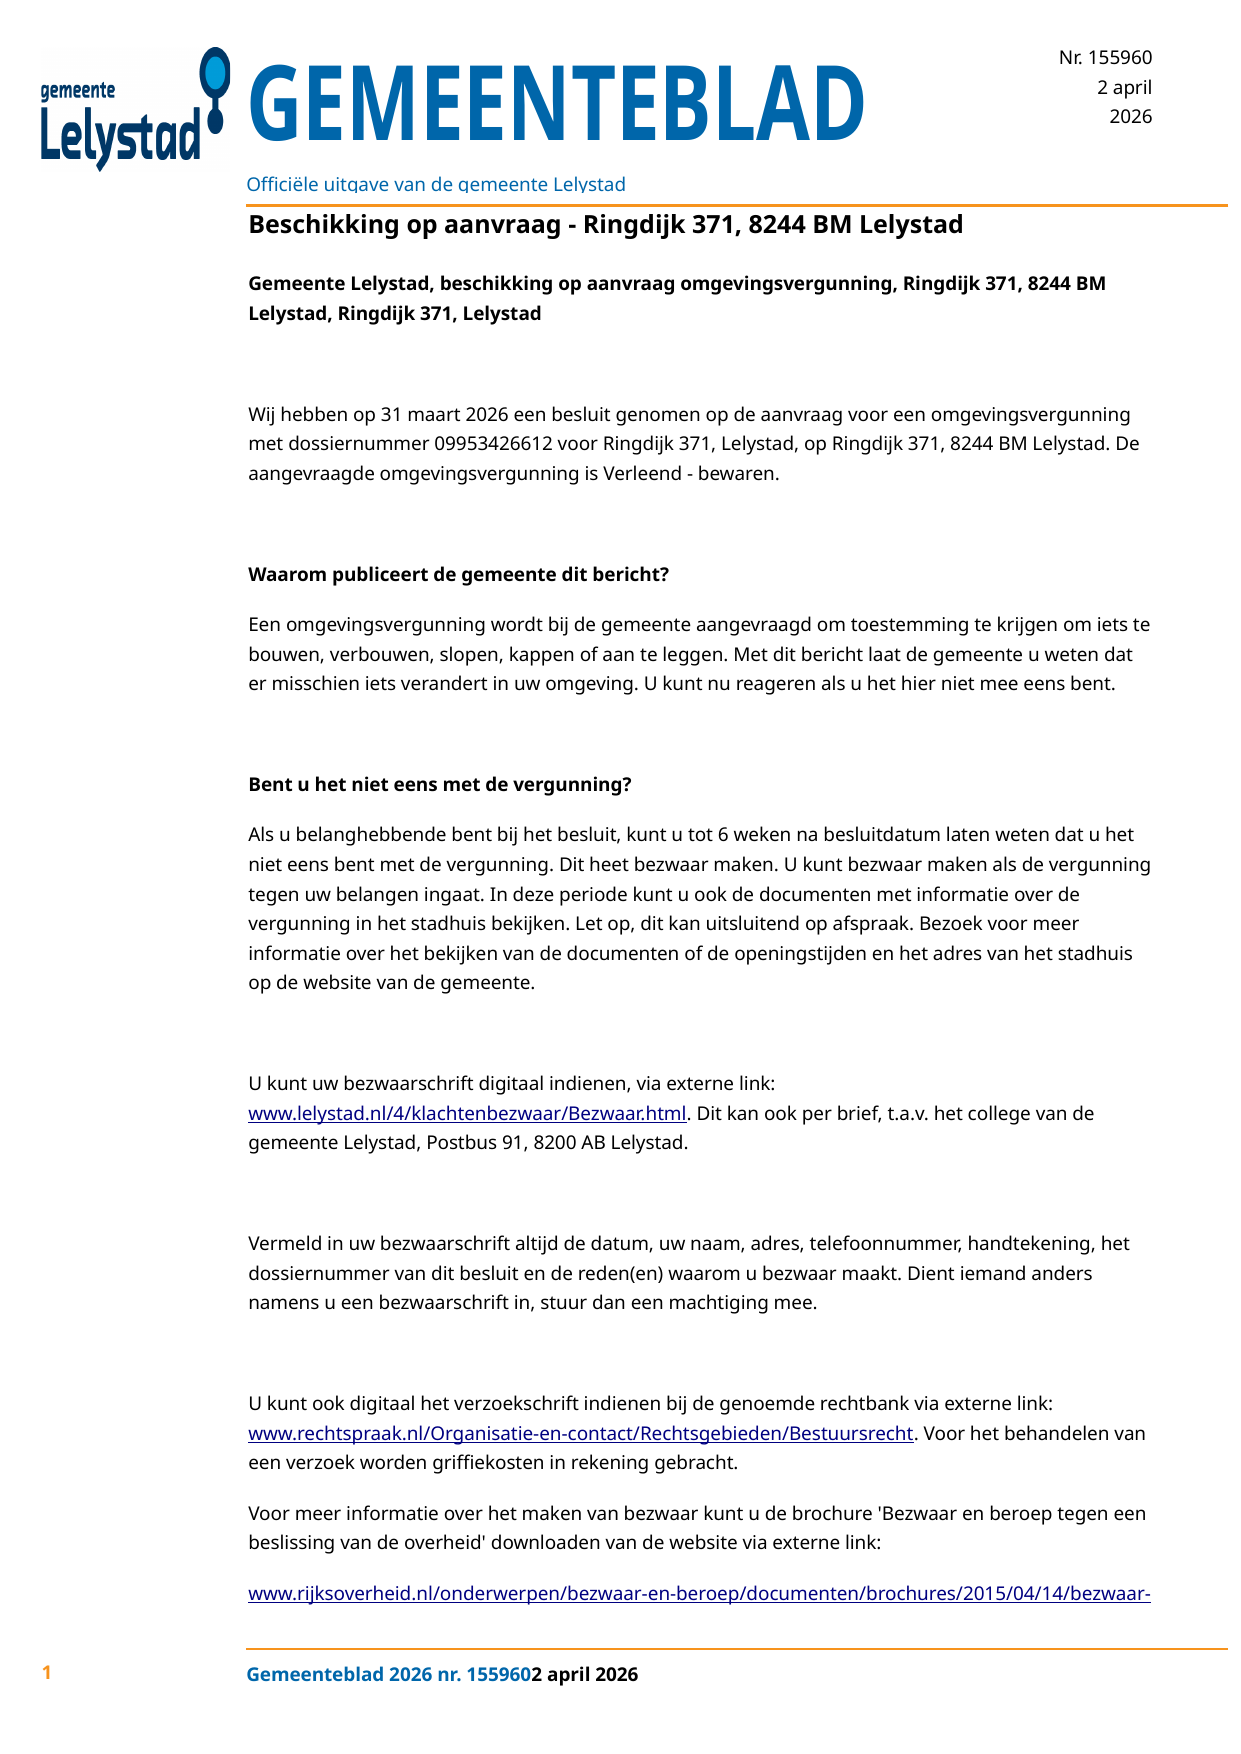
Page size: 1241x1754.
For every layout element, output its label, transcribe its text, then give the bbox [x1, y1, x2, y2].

text www.rijksoverheid.nl/onderwerpen/bezwaar-en-beroep/documenten/brochures/2015/04/14/bezwaar- [248, 1580, 1152, 1606]
text Gemeente Lelystad, beschikking op aanvraag omgevingsvergunning, Ringdijk 371, 8244 BM Lelystad, Ringdijk 371, Lelystad [248, 270, 1152, 326]
text Vermeld in uw bezwaarschrift altijd de datum, uw naam, adres, telefoonnummer, handtekening, het dossiernummer van dit besluit en de reden(en) waarom u bezwaar maakt. Dient iemand anders namens u een bezwaarschrift in, stuur dan een machtiging mee. [248, 1230, 1152, 1315]
text Wij hebben op 31 maart 2026 een besluit genomen op de aanvraag voor een omgevingsvergunning met dossiernummer 09953426612 voor Ringdijk 371, Lelystad, op Ringdijk 371, 8244 BM Lelystad. De aangevraagde omgevingsvergunning is Verleend - bewaren. [248, 401, 1152, 486]
text Bent u het niet eens met de vergunning? [248, 771, 1152, 797]
text U kunt uw bezwaarschrift digitaal indienen, via externe link: www.lelystad.nl/4/klachtenbezwaar/Bezwaar.html. Dit kan ook per brief, t.a.v. het college van de gemeente Lelystad, Postbus 91, 8200 AB Lelystad. [248, 1070, 1152, 1155]
text Beschikking op aanvraag - Ringdijk 371, 8244 BM Lelystad [248, 207, 1152, 241]
text Een omgevingsvergunning wordt bij de gemeente aangevraagd om toestemming te krijgen om iets te bouwen, verbouwen, slopen, kappen of aan te leggen. Met dit bericht laat de gemeente u weten dat er misschien iets verandert in uw omgeving. U kunt nu reageren als u het hier niet mee eens bent. [248, 611, 1152, 696]
text Waarom publiceert de gemeente dit bericht? [248, 561, 1152, 586]
text U kunt ook digitaal het verzoekschrift indienen bij de genoemde rechtbank via externe link: www.rechtspraak.nl/Organisatie-en-contact/Rechtsgebieden/Bestuursrecht. Voor het behandelen van een verzoek worden griffiekosten in rekening gebracht. [248, 1390, 1152, 1475]
text Voor meer informatie over het maken van bezwaar kunt u de brochure 'Bezwaar en beroep tegen een beslissing van de overheid' downloaden van de website via externe link: [248, 1500, 1152, 1555]
picture [41, 47, 231, 172]
text Als u belanghebbende bent bij het besluit, kunt u tot 6 weken na besluitdatum laten weten dat u het niet eens bent met de vergunning. Dit heet bezwaar maken. U kunt bezwaar maken als de vergunning tegen uw belangen ingaat. In deze periode kunt u ook de documenten met informatie over de vergunning in het stadhuis bekijken. Let op, dit kan uitsluitend op afspraak. Bezoek voor meer informatie over het bekijken van de documenten of de openingstijden en het adres van het stadhuis op de website van de gemeente. [248, 822, 1152, 995]
